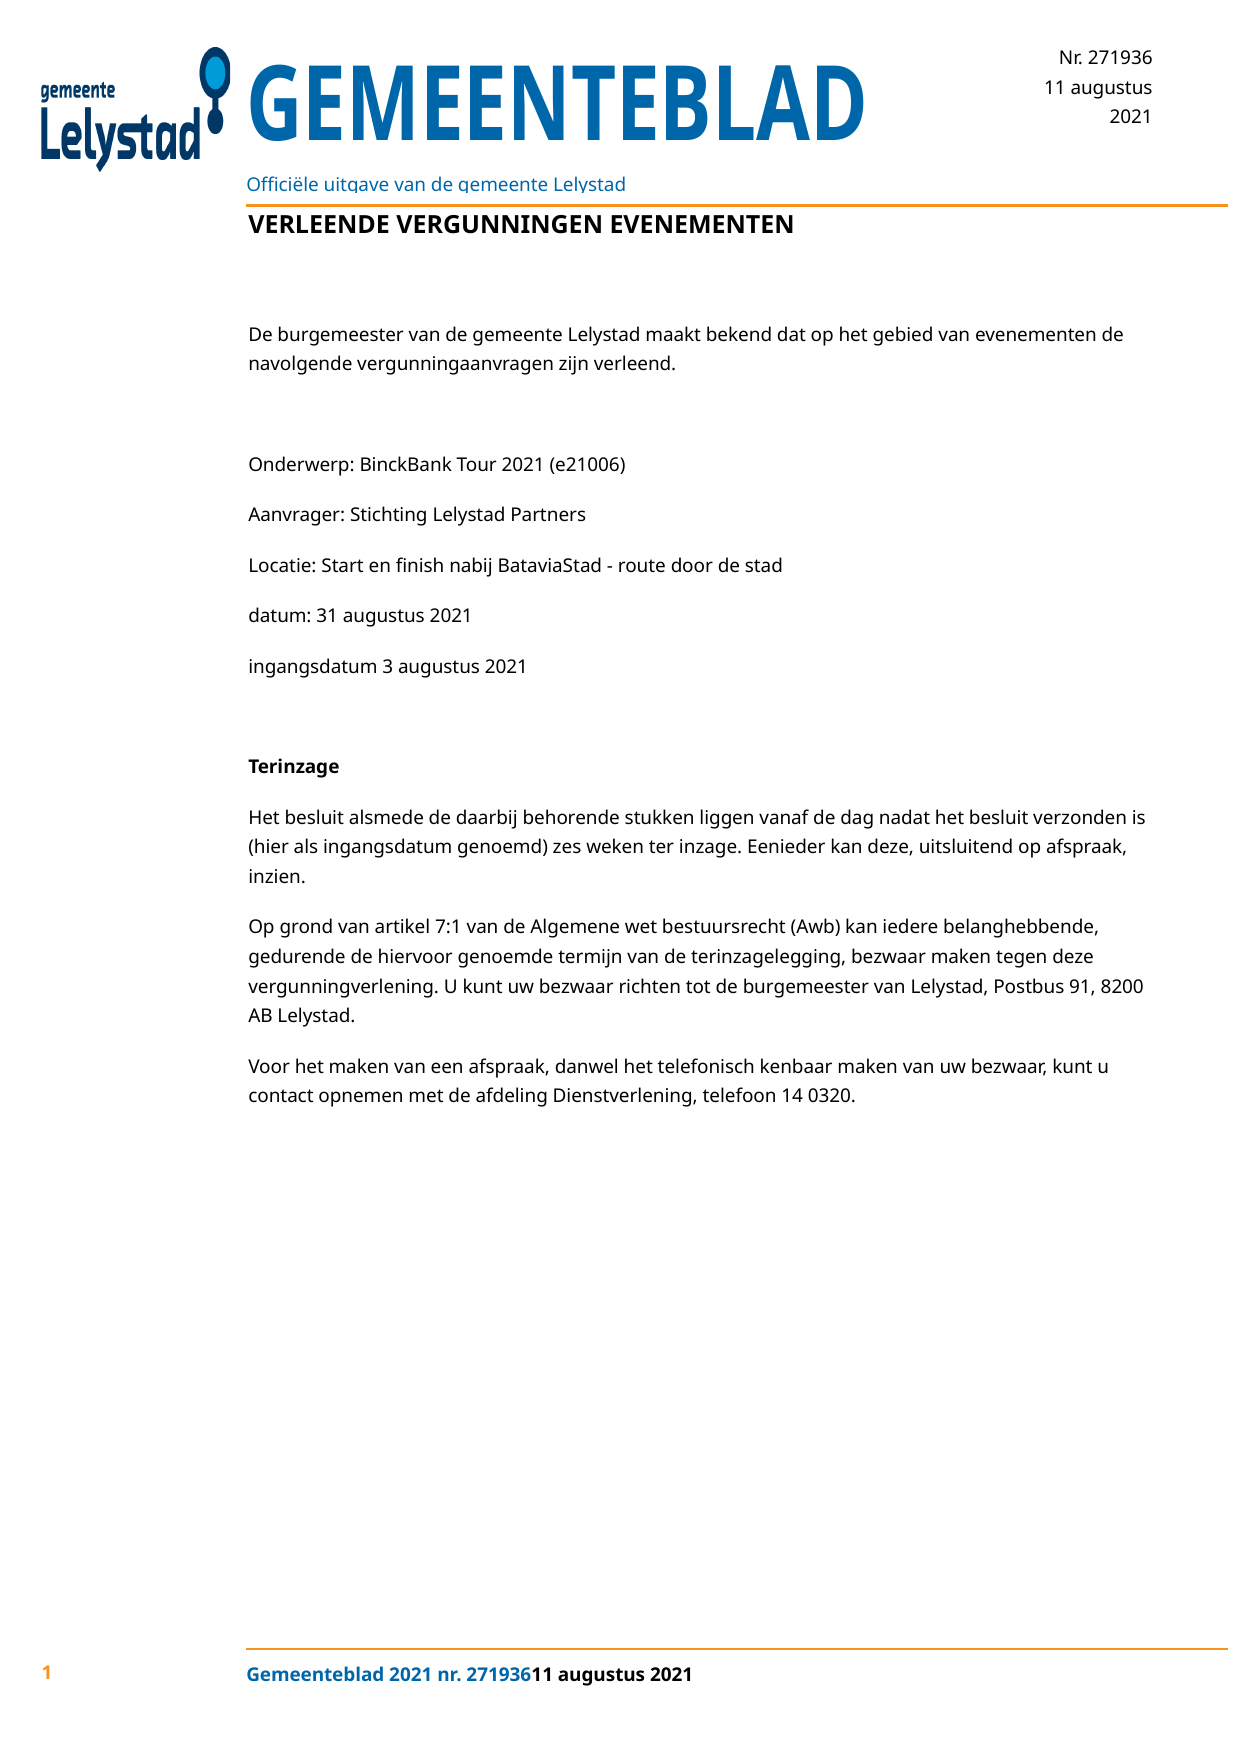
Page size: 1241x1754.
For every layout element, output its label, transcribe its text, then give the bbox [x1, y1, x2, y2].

text Terinzage [248, 754, 1152, 779]
text ingangsdatum 3 augustus 2021 [248, 653, 1152, 678]
text datum: 31 augustus 2021 [248, 602, 1152, 628]
text VERLEENDE VERGUNNINGEN EVENEMENTEN [248, 207, 1152, 241]
text Op grond van artikel 7:1 van de Algemene wet bestuursrecht (Awb) kan iedere belanghebbende, gedurende de hiervoor genoemde termijn van de terinzagelegging, bezwaar maken tegen deze vergunningverlening. U kunt uw bezwaar richten tot de burgemeester van Lelystad, Postbus 91, 8200 AB Lelystad. [248, 914, 1152, 1028]
text De burgemeester van de gemeente Lelystad maakt bekend dat op het gebied van evenementen de navolgende vergunningaanvragen zijn verleend. [248, 321, 1152, 376]
picture [41, 47, 231, 172]
text Aanvrager: Stichting Lelystad Partners [248, 502, 1152, 527]
text Locatie: Start en finish nabij BataviaStad - route door de stad [248, 552, 1152, 578]
text Voor het maken van een afspraak, danwel het telefonisch kenbaar maken van uw bezwaar, kunt u contact opnemen met de afdeling Dienstverlening, telefoon 14 0320. [248, 1053, 1152, 1108]
text Het besluit alsmede de daarbij behorende stukken liggen vanaf de dag nadat het besluit verzonden is (hier als ingangsdatum genoemd) zes weken ter inzage. Eenieder kan deze, uitsluitend op afspraak, inzien. [248, 804, 1152, 889]
text Onderwerp: BinckBank Tour 2021 (e21006) [248, 451, 1152, 477]
